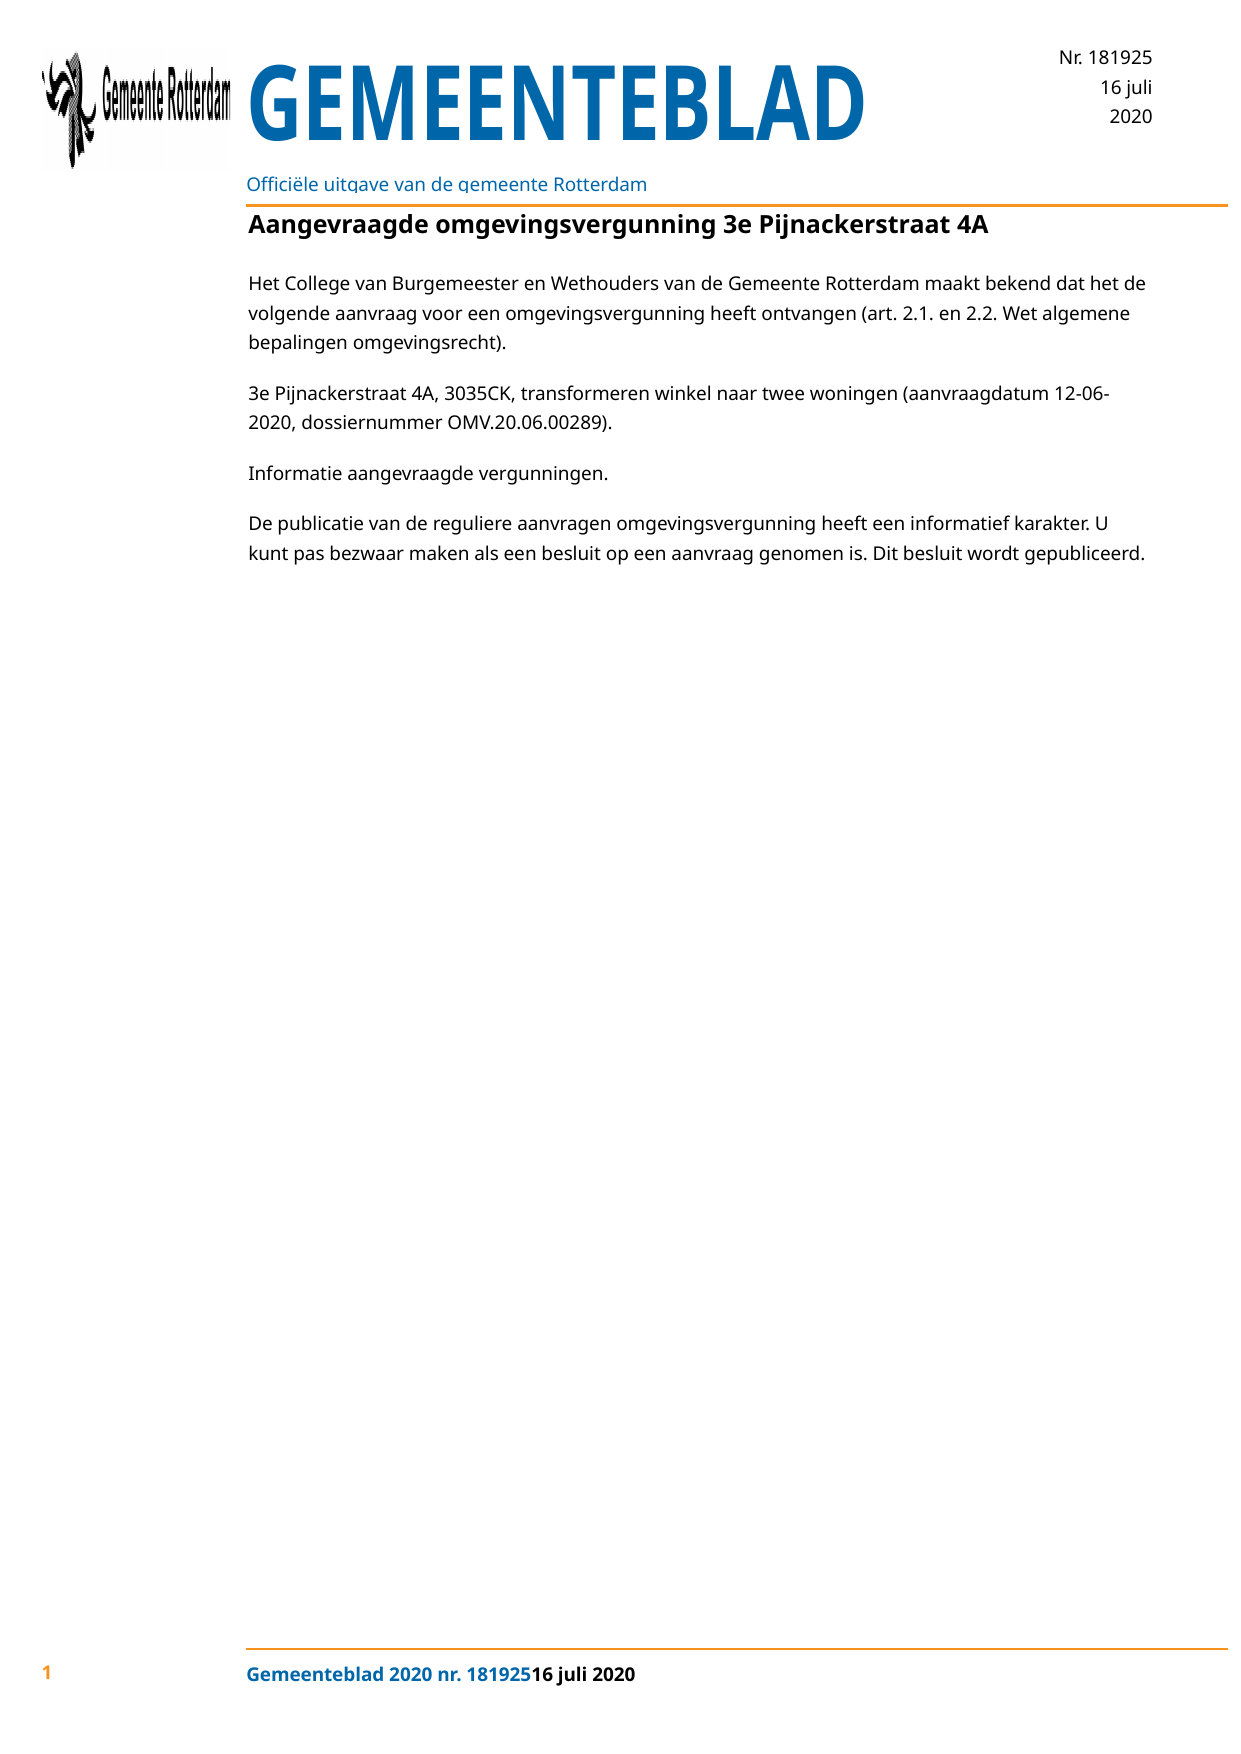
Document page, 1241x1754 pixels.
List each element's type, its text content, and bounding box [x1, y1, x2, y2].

text Informatie aangevraagde vergunningen. [248, 460, 1152, 486]
text Aangevraagde omgevingsvergunning 3e Pijnackerstraat 4A [248, 207, 1152, 241]
text 3e Pijnackerstraat 4A, 3035CK, transformeren winkel naar twee woningen (aanvraagdatum 12-06-2020, dossiernummer OMV.20.06.00289). [248, 380, 1152, 435]
picture [41, 47, 231, 172]
text De publicatie van de reguliere aanvragen omgevingsvergunning heeft een informatief karakter. U kunt pas bezwaar maken als een besluit op een aanvraag genomen is. Dit besluit wordt gepubliceerd. [248, 510, 1152, 566]
text Het College van Burgemeester en Wethouders van de Gemeente Rotterdam maakt bekend dat het de volgende aanvraag voor een omgevingsvergunning heeft ontvangen (art. 2.1. en 2.2. Wet algemene bepalingen omgevingsrecht). [248, 270, 1152, 355]
